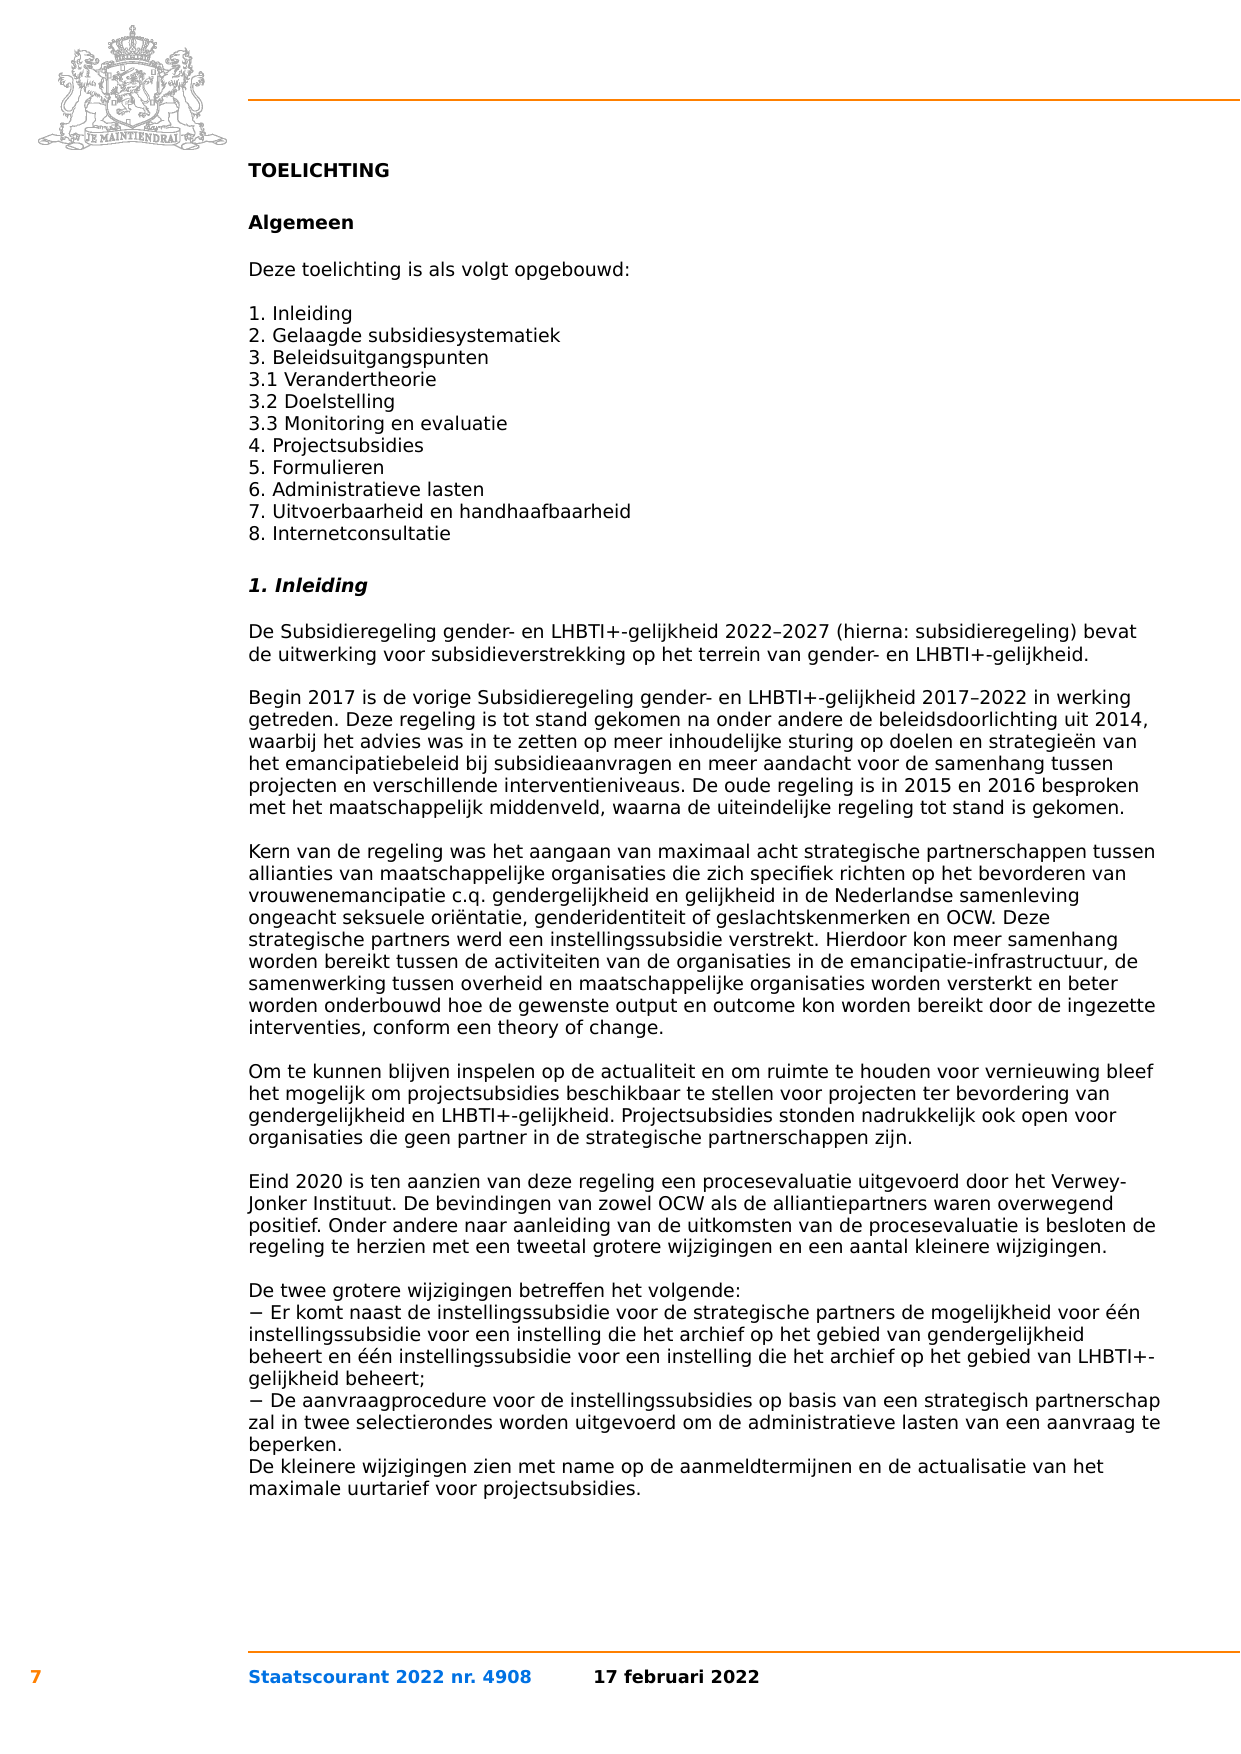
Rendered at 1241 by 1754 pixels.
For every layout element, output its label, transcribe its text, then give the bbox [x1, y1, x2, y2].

text 5. Formulieren [248, 457, 1163, 478]
text 2. Gelaagde subsidiesystematiek [248, 325, 1163, 347]
text 1. Inleiding [248, 303, 1163, 325]
text − De aanvraagprocedure voor de instellingssubsidies op basis van een strategisch partnerschap zal in twee selectierondes worden uitgevoerd om de administratieve lasten van een aanvraag te beperken. [248, 1390, 1163, 1456]
text De kleinere wijzigingen zien met name op de aanmeldtermijnen en de actualisatie van het maximale uurtarief voor projectsubsidies. [248, 1456, 1163, 1500]
text 8. Internetconsultatie [248, 522, 1163, 544]
text Begin 2017 is de vorige Subsidieregeling gender- en LHBTI+-gelijkheid 2017–2022 in werking getreden. Deze regeling is tot stand gekomen na onder andere de beleidsdoorlichting uit 2014, waarbij het advies was in te zetten op meer inhoudelijke sturing op doelen en strategieën van het emancipatiebeleid bij subsidieaanvragen en meer aandacht voor de samenhang tussen projecten en verschillende interventieniveaus. De oude regeling is in 2015 en 2016 besproken met het maatschappelijk middenveld, waarna de uiteindelijke regeling tot stand is gekomen. [248, 687, 1163, 819]
text Deze toelichting is als volgt opgebouwd: [248, 259, 1163, 281]
text − Er komt naast de instellingssubsidie voor de strategische partners de mogelijkheid voor één instellingssubsidie voor een instelling die het archief op het gebied van gendergelijkheid beheert en één instellingssubsidie voor een instelling die het archief op het gebied van LHBTI+-gelijkheid beheert; [248, 1302, 1163, 1390]
text Om te kunnen blijven inspelen op de actualiteit en om ruimte te houden voor vernieuwing bleef het mogelijk om projectsubsidies beschikbaar te stellen voor projecten ter bevordering van gendergelijkheid en LHBTI+-gelijkheid. Projectsubsidies stonden nadrukkelijk ook open voor organisaties die geen partner in de strategische partnerschappen zijn. [248, 1061, 1163, 1149]
text 4. Projectsubsidies [248, 434, 1163, 457]
text Eind 2020 is ten aanzien van deze regeling een procesevaluatie uitgevoerd door het Verwey-Jonker Instituut. De bevindingen van zowel OCW als de alliantiepartners waren overwegend positief. Onder andere naar aanleiding van de uitkomsten van de procesevaluatie is besloten de regeling te herzien met een tweetal grotere wijzigingen en een aantal kleinere wijzigingen. [248, 1171, 1163, 1258]
text 3.2 Doelstelling [248, 391, 1163, 413]
text 3.1 Verandertheorie [248, 369, 1163, 391]
picture [38, 25, 227, 150]
subtitle 1. Inleiding [248, 574, 1163, 596]
text 3.3 Monitoring en evaluatie [248, 413, 1163, 434]
subtitle Algemeen [248, 212, 1163, 234]
text 3. Beleidsuitgangspunten [248, 347, 1163, 369]
text De Subsidieregeling gender- en LHBTI+-gelijkheid 2022–2027 (hierna: subsidieregeling) bevat de uitwerking voor subsidieverstrekking op het terrein van gender- en LHBTI+-gelijkheid. [248, 621, 1163, 665]
text 7. Uitvoerbaarheid en handhaafbaarheid [248, 501, 1163, 522]
subtitle TOELICHTING [248, 160, 1163, 182]
text De twee grotere wijzigingen betreffen het volgende: [248, 1280, 1163, 1302]
text Kern van de regeling was het aangaan van maximaal acht strategische partnerschappen tussen allianties van maatschappelijke organisaties die zich specifiek richten op het bevorderen van vrouwenemancipatie c.q. gendergelijkheid en gelijkheid in de Nederlandse samenleving ongeacht seksuele oriëntatie, genderidentiteit of geslachtskenmerken en OCW. Deze strategische partners werd een instellingssubsidie verstrekt. Hierdoor kon meer samenhang worden bereikt tussen de activiteiten van de organisaties in de emancipatie-infrastructuur, de samenwerking tussen overheid en maatschappelijke organisaties worden versterkt en beter worden onderbouwd hoe de gewenste output en outcome kon worden bereikt door de ingezette interventies, conform een theory of change. [248, 841, 1163, 1039]
text 6. Administratieve lasten [248, 478, 1163, 501]
